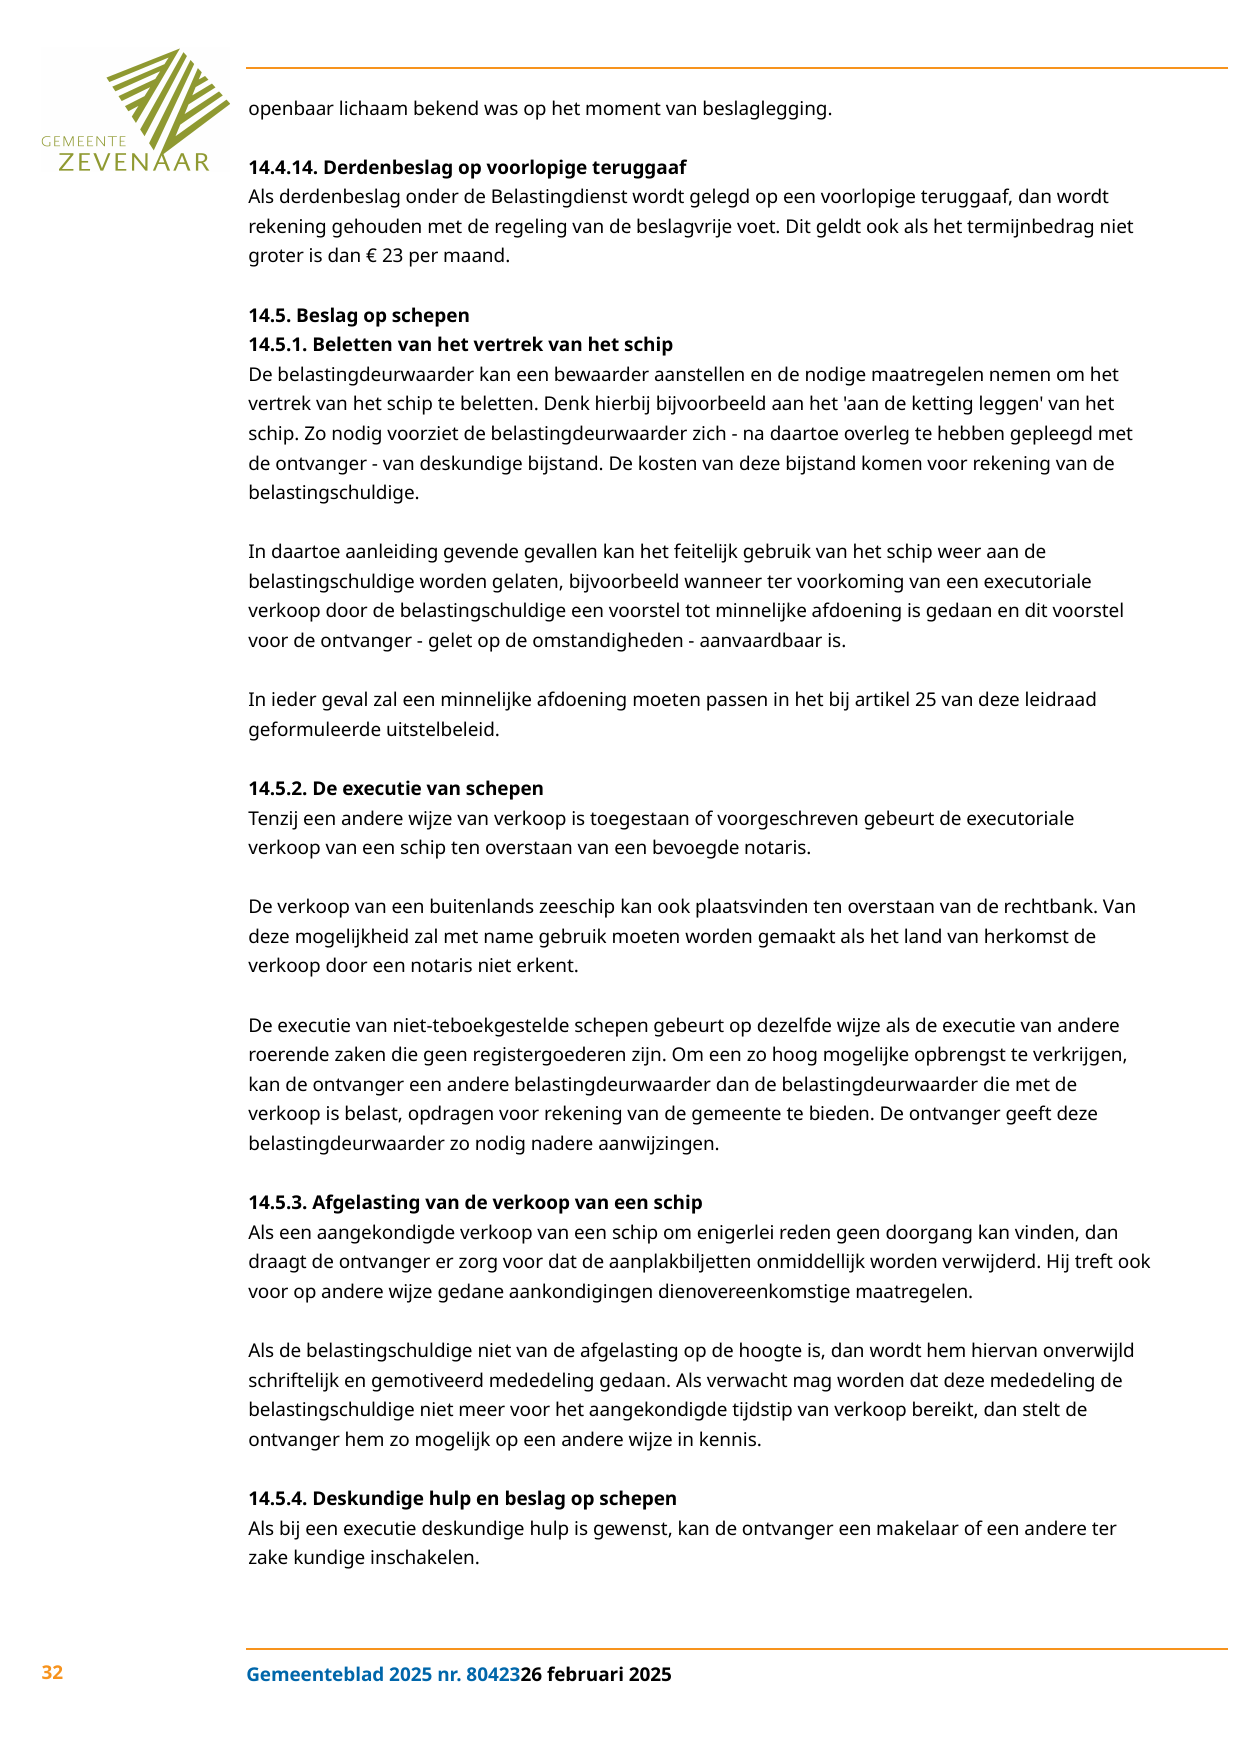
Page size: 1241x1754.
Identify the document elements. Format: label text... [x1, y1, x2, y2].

text 14.5.2. De executie van schepen [248, 775, 1152, 801]
text openbaar lichaam bekend was op het moment van beslaglegging. [248, 95, 1152, 121]
text De verkoop van een buitenlands zeeschip kan ook plaatsvinden ten overstaan van de rechtbank. Van deze mogelijkheid zal met name gebruik moeten worden gemaakt als het land van herkomst de verkoop door een notaris niet erkent. [248, 893, 1152, 978]
text Als derdenbeslag onder de Belastingdienst wordt gelegd op een voorlopige teruggaaf, dan wordt rekening gehouden met de regeling van de beslagvrije voet. Dit geldt ook als het termijnbedrag niet groter is dan € 23 per maand. [248, 183, 1152, 268]
text 14.5.1. Beletten van het vertrek van het schip [248, 331, 1152, 357]
text Als bij een executie deskundige hulp is gewenst, kan de ontvanger een makelaar of een andere ter zake kundige inschakelen. [248, 1515, 1152, 1570]
picture [41, 47, 231, 172]
text In ieder geval zal een minnelijke afdoening moeten passen in het bij artikel 25 van deze leidraad geformuleerde uitstelbeleid. [248, 686, 1152, 742]
text In daartoe aanleiding gevende gevallen kan het feitelijk gebruik van het schip weer aan de belastingschuldige worden gelaten, bijvoorbeeld wanneer ter voorkoming van een executoriale verkoop door de belastingschuldige een voorstel tot minnelijke afdoening is gedaan en dit voorstel voor de ontvanger - gelet op de omstandigheden - aanvaardbaar is. [248, 538, 1152, 653]
text 14.5.4. Deskundige hulp en beslag op schepen [248, 1485, 1152, 1511]
text Als een aangekondigde verkoop van een schip om enigerlei reden geen doorgang kan vinden, dan draagt de ontvanger er zorg voor dat de aanplakbiljetten onmiddellijk worden verwijderd. Hij treft ook voor op andere wijze gedane aankondigingen dienovereenkomstige maatregelen. [248, 1219, 1152, 1304]
text 14.5.3. Afgelasting van de verkoop van een schip [248, 1189, 1152, 1215]
text Als de belastingschuldige niet van de afgelasting op de hoogte is, dan wordt hem hiervan onverwijld schriftelijk en gemotiveerd mededeling gedaan. Als verwacht mag worden dat deze mededeling de belastingschuldige niet meer voor het aangekondigde tijdstip van verkoop bereikt, dan stelt de ontvanger hem zo mogelijk op een andere wijze in kennis. [248, 1337, 1152, 1452]
text Tenzij een andere wijze van verkoop is toegestaan of voorgeschreven gebeurt de executoriale verkoop van een schip ten overstaan van een bevoegde notaris. [248, 805, 1152, 860]
text 14.5. Beslag op schepen [248, 302, 1152, 328]
text 14.4.14. Derdenbeslag op voorlopige teruggaaf [248, 154, 1152, 180]
text De belastingdeurwaarder kan een bewaarder aanstellen en de nodige maatregelen nemen om het vertrek van het schip te beletten. Denk hierbij bijvoorbeeld aan het 'aan de ketting leggen' van het schip. Zo nodig voorziet de belastingdeurwaarder zich - na daartoe overleg te hebben gepleegd met de ontvanger - van deskundige bijstand. De kosten van deze bijstand komen voor rekening van de belastingschuldige. [248, 361, 1152, 505]
text De executie van niet-teboekgestelde schepen gebeurt op dezelfde wijze als de executie van andere roerende zaken die geen registergoederen zijn. Om een zo hoog mogelijke opbrengst te verkrijgen, kan de ontvanger een andere belastingdeurwaarder dan de belastingdeurwaarder die met de verkoop is belast, opdragen voor rekening van de gemeente te bieden. De ontvanger geeft deze belastingdeurwaarder zo nodig nadere aanwijzingen. [248, 1012, 1152, 1156]
